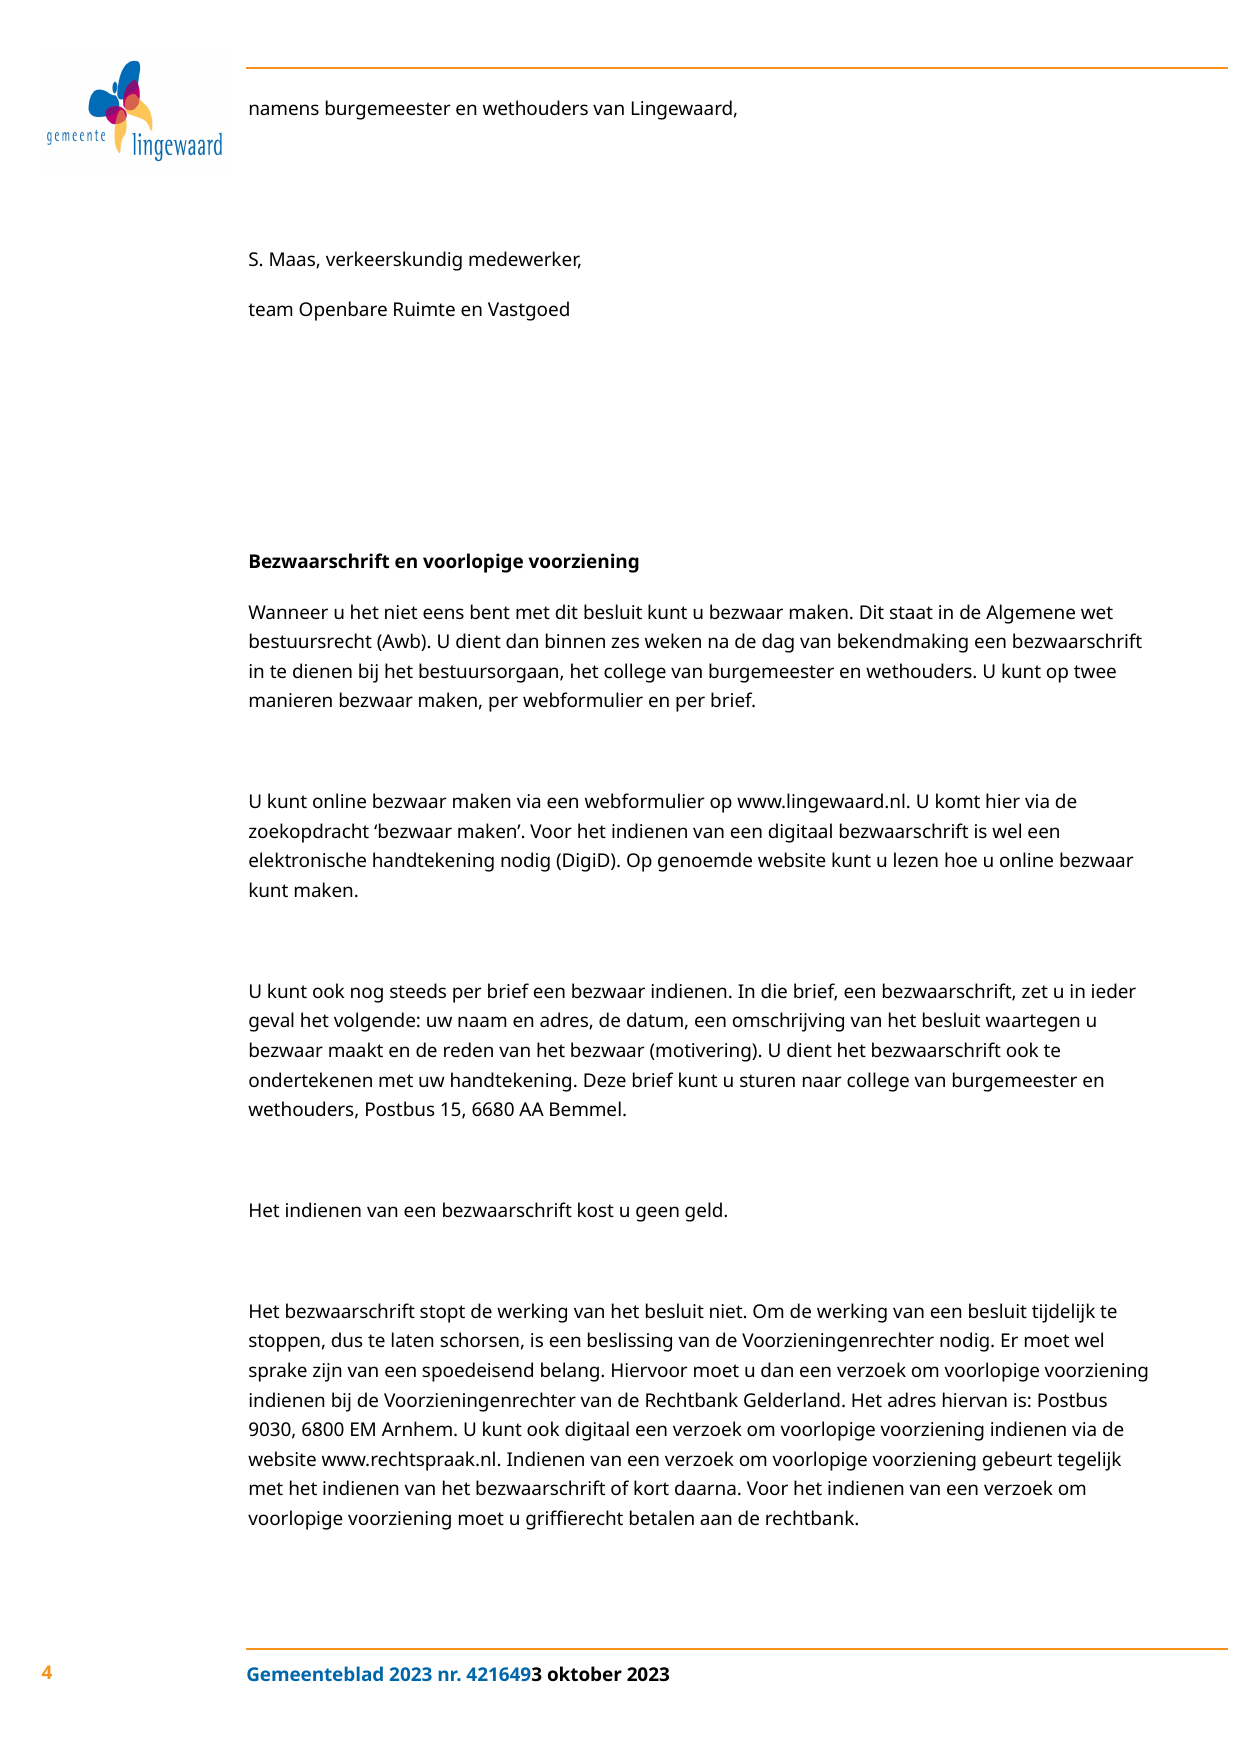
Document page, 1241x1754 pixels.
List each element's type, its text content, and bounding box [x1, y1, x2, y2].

text U kunt online bezwaar maken via een webformulier op www.lingewaard.nl. U komt hier via de zoekopdracht ‘bezwaar maken’. Voor het indienen van een digitaal bezwaarschrift is wel een elektronische handtekening nodig (DigiD). Op genoemde website kunt u lezen hoe u online bezwaar kunt maken. [248, 788, 1152, 903]
text Wanneer u het niet eens bent met dit besluit kunt u bezwaar maken. Dit staat in de Algemene wet bestuursrecht (Awb). U dient dan binnen zes weken na de dag van bekendmaking een bezwaarschrift in te dienen bij het bestuursorgaan, het college van burgemeester en wethouders. U kunt op twee manieren bezwaar maken, per webformulier en per brief. [248, 599, 1152, 713]
text Het bezwaarschrift stopt de werking van het besluit niet. Om de werking van een besluit tijdelijk te stoppen, dus te laten schorsen, is een beslissing van de Voorzieningenrechter nodig. Er moet wel sprake zijn van een spoedeisend belang. Hiervoor moet u dan een verzoek om voorlopige voorziening indienen bij de Voorzieningenrechter van de Rechtbank Gelderland. Het adres hiervan is: Postbus 9030, 6800 EM Arnhem. U kunt ook digitaal een verzoek om voorlopige voorziening indienen via de website www.rechtspraak.nl. Indienen van een verzoek om voorlopige voorziening gebeurt tegelijk met het indienen van het bezwaarschrift of kort daarna. Voor het indienen van een verzoek om voorlopige voorziening moet u griffierecht betalen aan de rechtbank. [248, 1298, 1152, 1531]
text team Openbare Ruimte en Vastgoed [248, 296, 1152, 322]
picture [41, 47, 231, 172]
text Bezwaarschrift en voorlopige voorziening [248, 548, 1152, 574]
text namens burgemeester en wethouders van Lingewaard, [248, 95, 1152, 121]
text Het indienen van een bezwaarschrift kost u geen geld. [248, 1197, 1152, 1223]
text U kunt ook nog steeds per brief een bezwaar indienen. In die brief, een bezwaarschrift, zet u in ieder geval het volgende: uw naam en adres, de datum, een omschrijving van het besluit waartegen u bezwaar maakt en de reden van het bezwaar (motivering). U dient het bezwaarschrift ook te ondertekenen met uw handtekening. Deze brief kunt u sturen naar college van burgemeester en wethouders, Postbus 15, 6680 AA Bemmel. [248, 978, 1152, 1122]
text S. Maas, verkeerskundig medewerker, [248, 246, 1152, 272]
